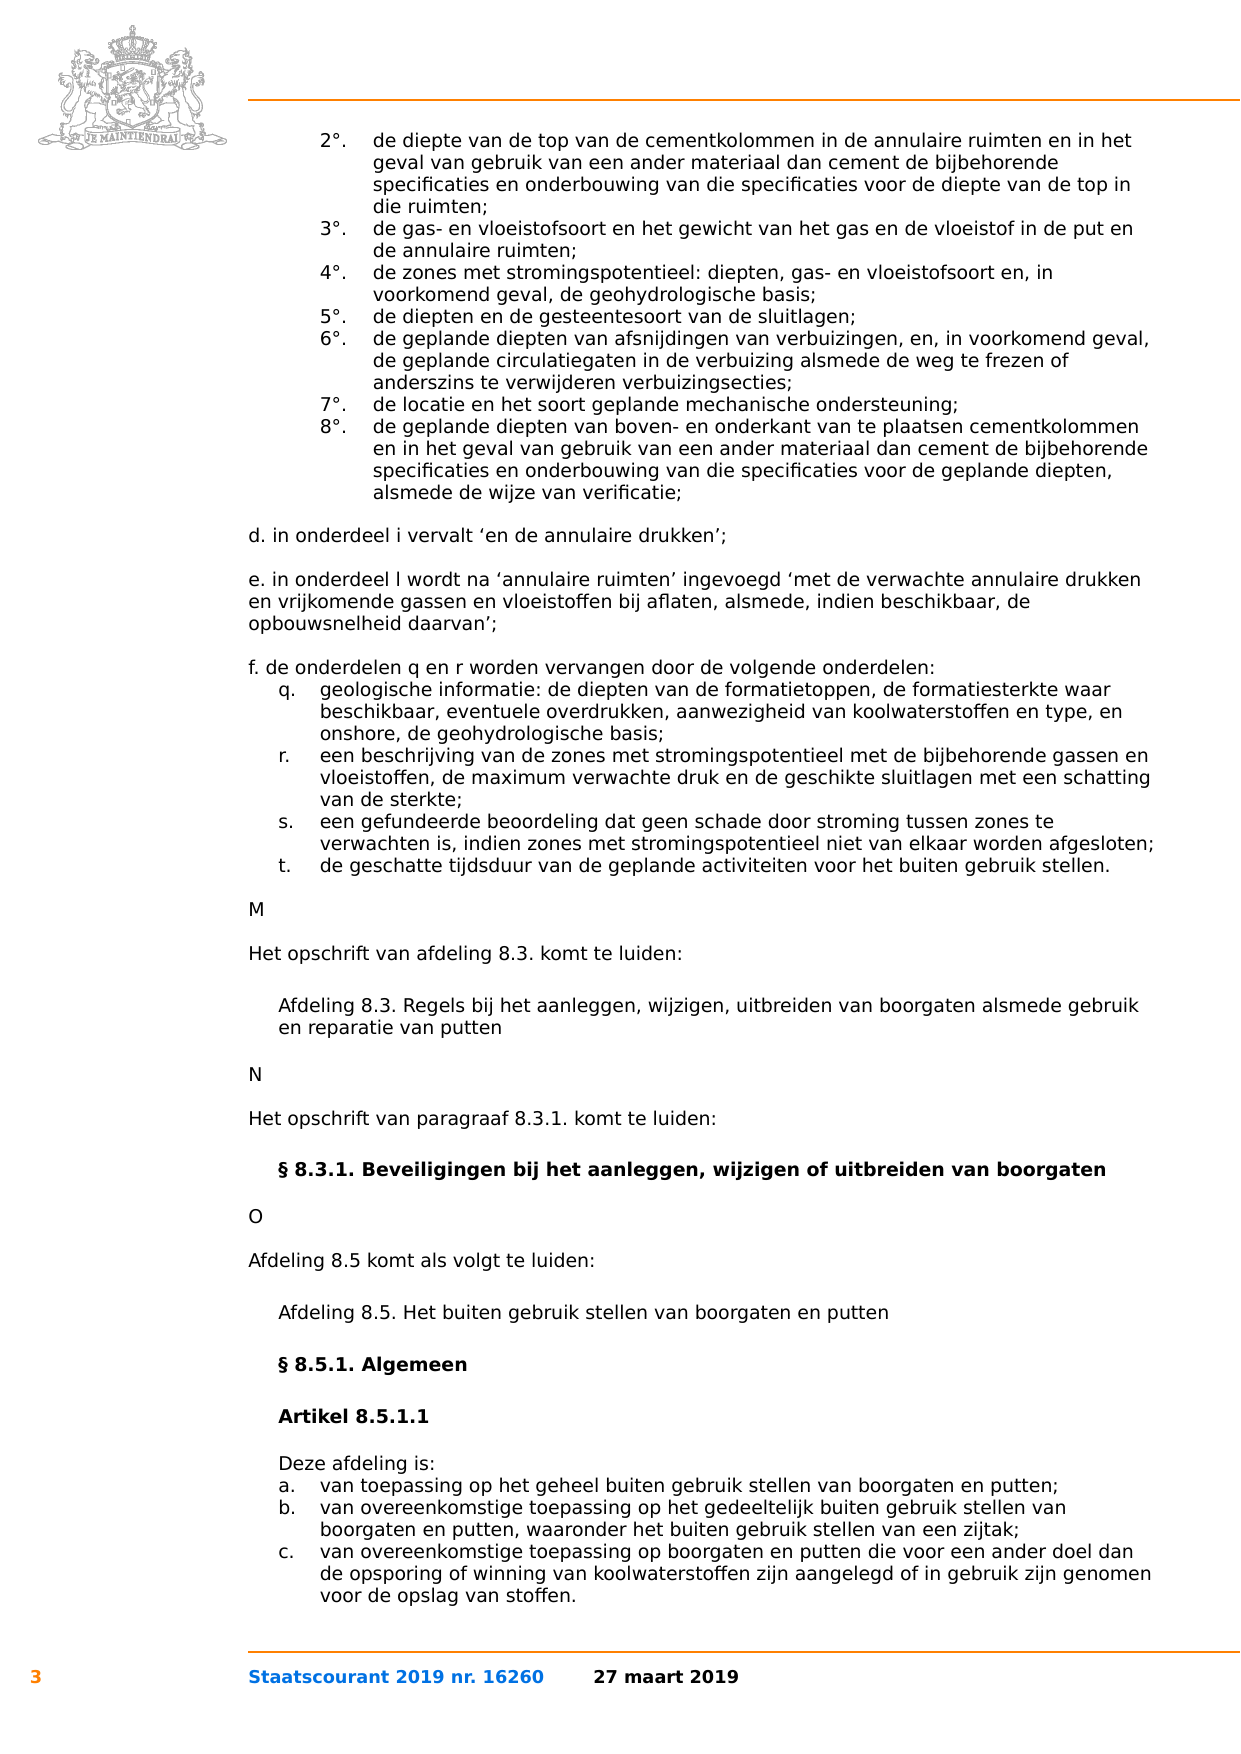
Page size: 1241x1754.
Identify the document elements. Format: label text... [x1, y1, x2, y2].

text c. van overeenkomstige toepassing op boorgaten en putten die voor een ander doel dan de opsporing of winning van koolwaterstoffen zijn aangelegd of in gebruik zijn genomen voor de opslag van stoffen. [278, 1541, 1163, 1607]
text 7°. de locatie en het soort geplande mechanische ondersteuning; [319, 394, 1163, 416]
subtitle Afdeling 8.5. Het buiten gebruik stellen van boorgaten en putten [278, 1302, 1163, 1324]
text f. de onderdelen q en r worden vervangen door de volgende onderdelen: [248, 657, 1163, 679]
text N [248, 1063, 1163, 1086]
text M [248, 899, 1163, 921]
text t. de geschatte tijdsduur van de geplande activiteiten voor het buiten gebruik stellen. [278, 855, 1163, 877]
picture [38, 25, 227, 150]
text 8°. de geplande diepten van boven- en onderkant van te plaatsen cementkolommen en in het geval van gebruik van een ander materiaal dan cement de bijbehorende specificaties en onderbouwing van die specificaties voor de geplande diepten, alsmede de wijze van verificatie; [319, 416, 1163, 503]
subtitle § 8.5.1. Algemeen [278, 1354, 1163, 1376]
text q. geologische informatie: de diepten van de formatietoppen, de formatiesterkte waar beschikbaar, eventuele overdrukken, aanwezigheid van koolwaterstoffen en type, en onshore, de geohydrologische basis; [278, 679, 1163, 745]
text 2°. de diepte van de top van de cementkolommen in de annulaire ruimten en in het geval van gebruik van een ander materiaal dan cement de bijbehorende specificaties en onderbouwing van die specificaties voor de diepte van de top in die ruimten; [319, 130, 1163, 218]
text e. in onderdeel l wordt na ‘annulaire ruimten’ ingevoegd ‘met de verwachte annulaire drukken en vrijkomende gassen en vloeistoffen bij aflaten, alsmede, indien beschikbaar, de opbouwsnelheid daarvan’; [248, 569, 1163, 635]
text d. in onderdeel i vervalt ‘en de annulaire drukken’; [248, 525, 1163, 547]
subtitle Artikel 8.5.1.1 [278, 1406, 1163, 1428]
subtitle § 8.3.1. Beveiligingen bij het aanleggen, wijzigen of uitbreiden van boorgaten [278, 1159, 1163, 1181]
text r. een beschrijving van de zones met stromingspotentieel met de bijbehorende gassen en vloeistoffen, de maximum verwachte druk en de geschikte sluitlagen met een schatting van de sterkte; [278, 745, 1163, 811]
text Het opschrift van afdeling 8.3. komt te luiden: [248, 943, 1163, 964]
text 6°. de geplande diepten van afsnijdingen van verbuizingen, en, in voorkomend geval, de geplande circulatiegaten in de verbuizing alsmede de weg te frezen of anderszins te verwijderen verbuizingsecties; [319, 328, 1163, 394]
text b. van overeenkomstige toepassing op het gedeeltelijk buiten gebruik stellen van boorgaten en putten, waaronder het buiten gebruik stellen van een zijtak; [278, 1497, 1163, 1541]
text 5°. de diepten en de gesteentesoort van de sluitlagen; [319, 306, 1163, 328]
text a. van toepassing op het geheel buiten gebruik stellen van boorgaten en putten; [278, 1475, 1163, 1497]
text 4°. de zones met stromingspotentieel: diepten, gas- en vloeistofsoort en, in voorkomend geval, de geohydrologische basis; [319, 262, 1163, 306]
text Deze afdeling is: [278, 1453, 1163, 1475]
text s. een gefundeerde beoordeling dat geen schade door stroming tussen zones te verwachten is, indien zones met stromingspotentieel niet van elkaar worden afgesloten; [278, 811, 1163, 855]
text 3°. de gas- en vloeistofsoort en het gewicht van het gas en de vloeistof in de put en de annulaire ruimten; [319, 218, 1163, 262]
text Afdeling 8.5 komt als volgt te luiden: [248, 1250, 1163, 1272]
text O [248, 1206, 1163, 1228]
text Het opschrift van paragraaf 8.3.1. komt te luiden: [248, 1107, 1163, 1129]
subtitle Afdeling 8.3. Regels bij het aanleggen, wijzigen, uitbreiden van boorgaten alsmede gebruik en reparatie van putten [278, 994, 1163, 1038]
